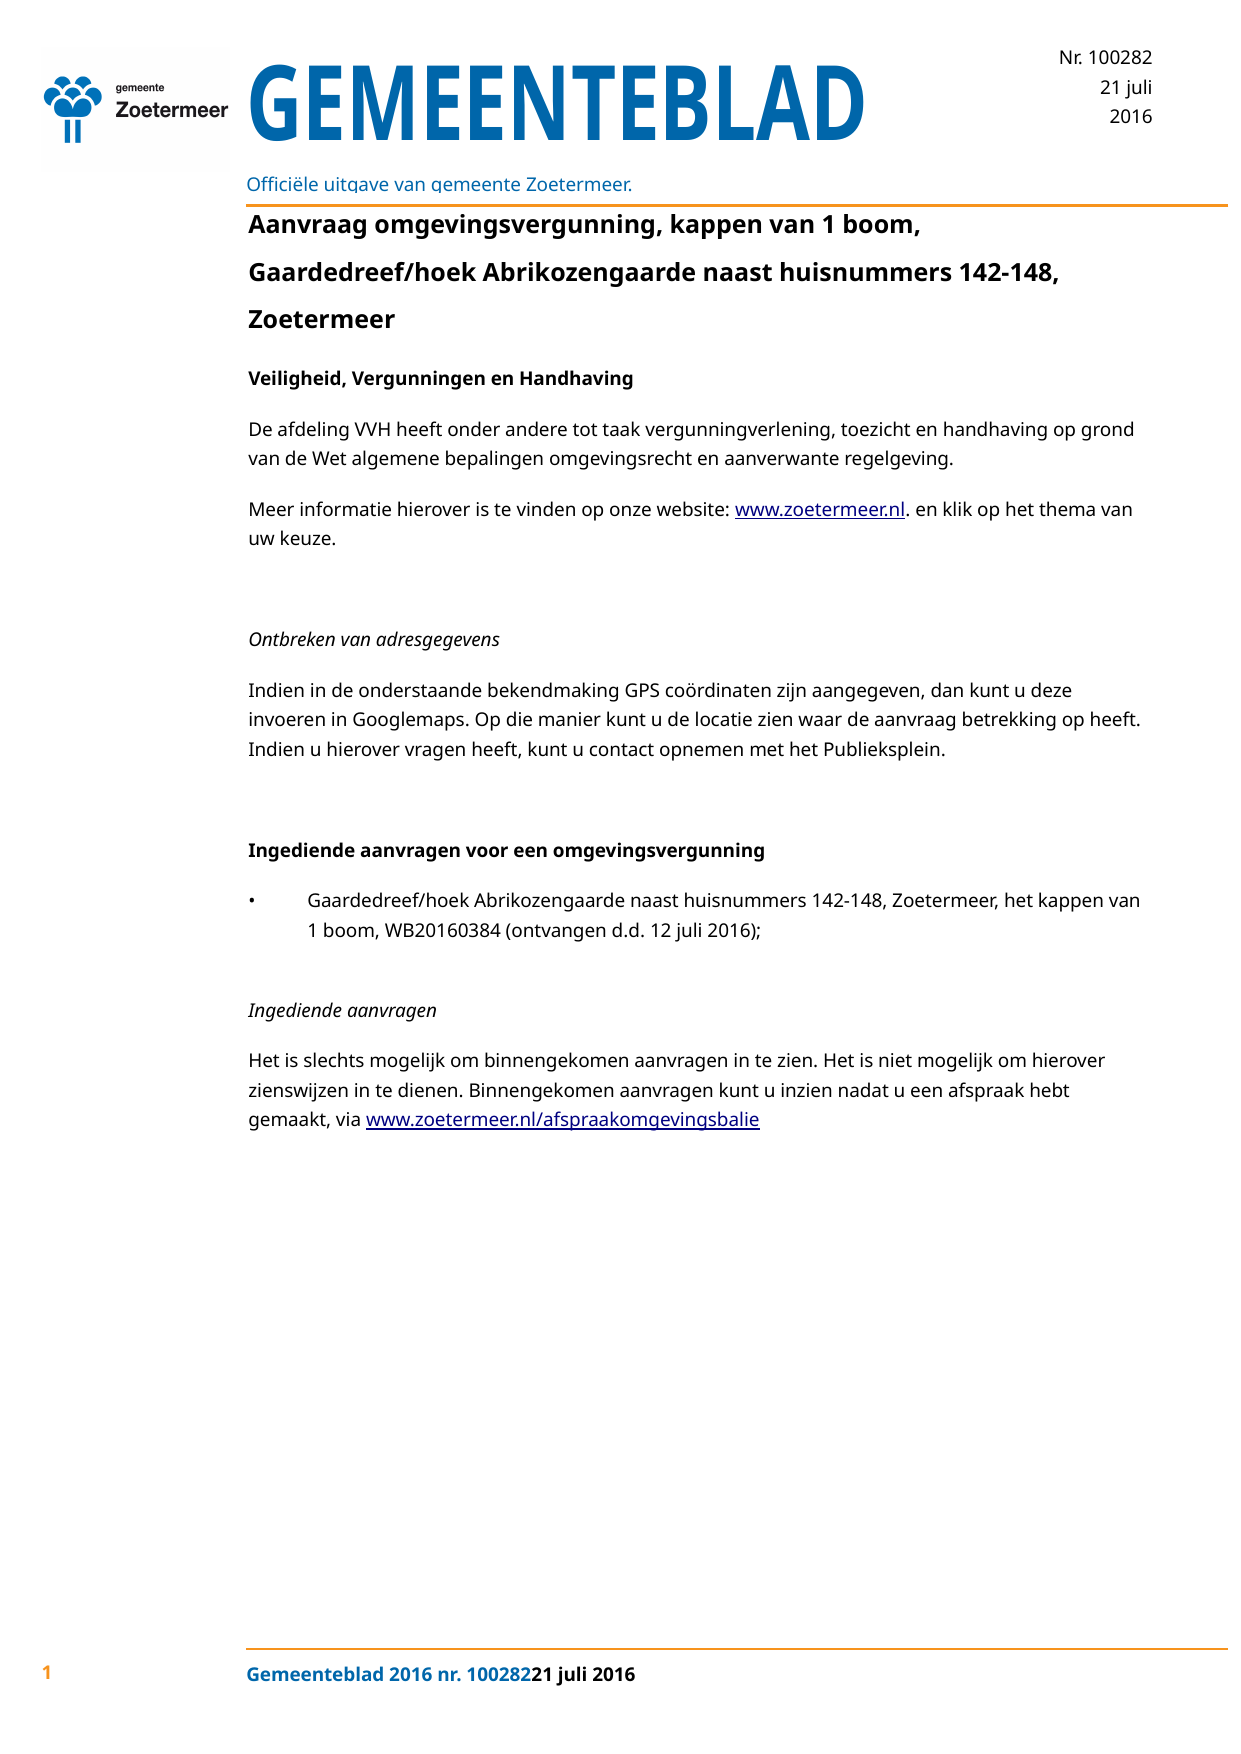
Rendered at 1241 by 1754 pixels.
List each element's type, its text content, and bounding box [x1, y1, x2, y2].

text Veiligheid, Vergunningen en Handhaving [248, 366, 1152, 391]
text Indien in de onderstaande bekendmaking GPS coördinaten zijn aangegeven, dan kunt u deze invoeren in Googlemaps. Op die manier kunt u de locatie zien waar de aanvraag betrekking op heeft. Indien u hierover vragen heeft, kunt u contact opnemen met het Publieksplein. [248, 677, 1152, 762]
text Aanvraag omgevingsvergunning, kappen van 1 boom, Gaardedreef/hoek Abrikozengaarde naast huisnummers 142-148, Zoetermeer [248, 207, 1152, 336]
text Ingediende aanvragen [248, 997, 1152, 1022]
text De afdeling VVH heeft onder andere tot taak vergunningverlening, toezicht en handhaving op grond van de Wet algemene bepalingen omgevingsrecht en aanverwante regelgeving. [248, 416, 1152, 471]
text Meer informatie hierover is te vinden op onze website: www.zoetermeer.nl. en klik op het thema van uw keuze. [248, 496, 1152, 551]
text Het is slechts mogelijk om binnengekomen aanvragen in te zien. Het is niet mogelijk om hierover zienswijzen in te dienen. Binnengekomen aanvragen kunt u inzien nadat u een afspraak hebt gemaakt, via www.zoetermeer.nl/afspraakomgevingsbalie [248, 1047, 1152, 1132]
text Ingediende aanvragen voor een omgevingsvergunning [248, 837, 1152, 862]
text Ontbreken van adresgegevens [248, 626, 1152, 652]
list Gaardedreef/hoek Abrikozengaarde naast huisnummers 142-148, Zoetermeer, het kappen van 1 boom, WB20160384 (ontvangen d.d. 12 juli 2016); [248, 887, 1152, 942]
picture [41, 47, 231, 172]
